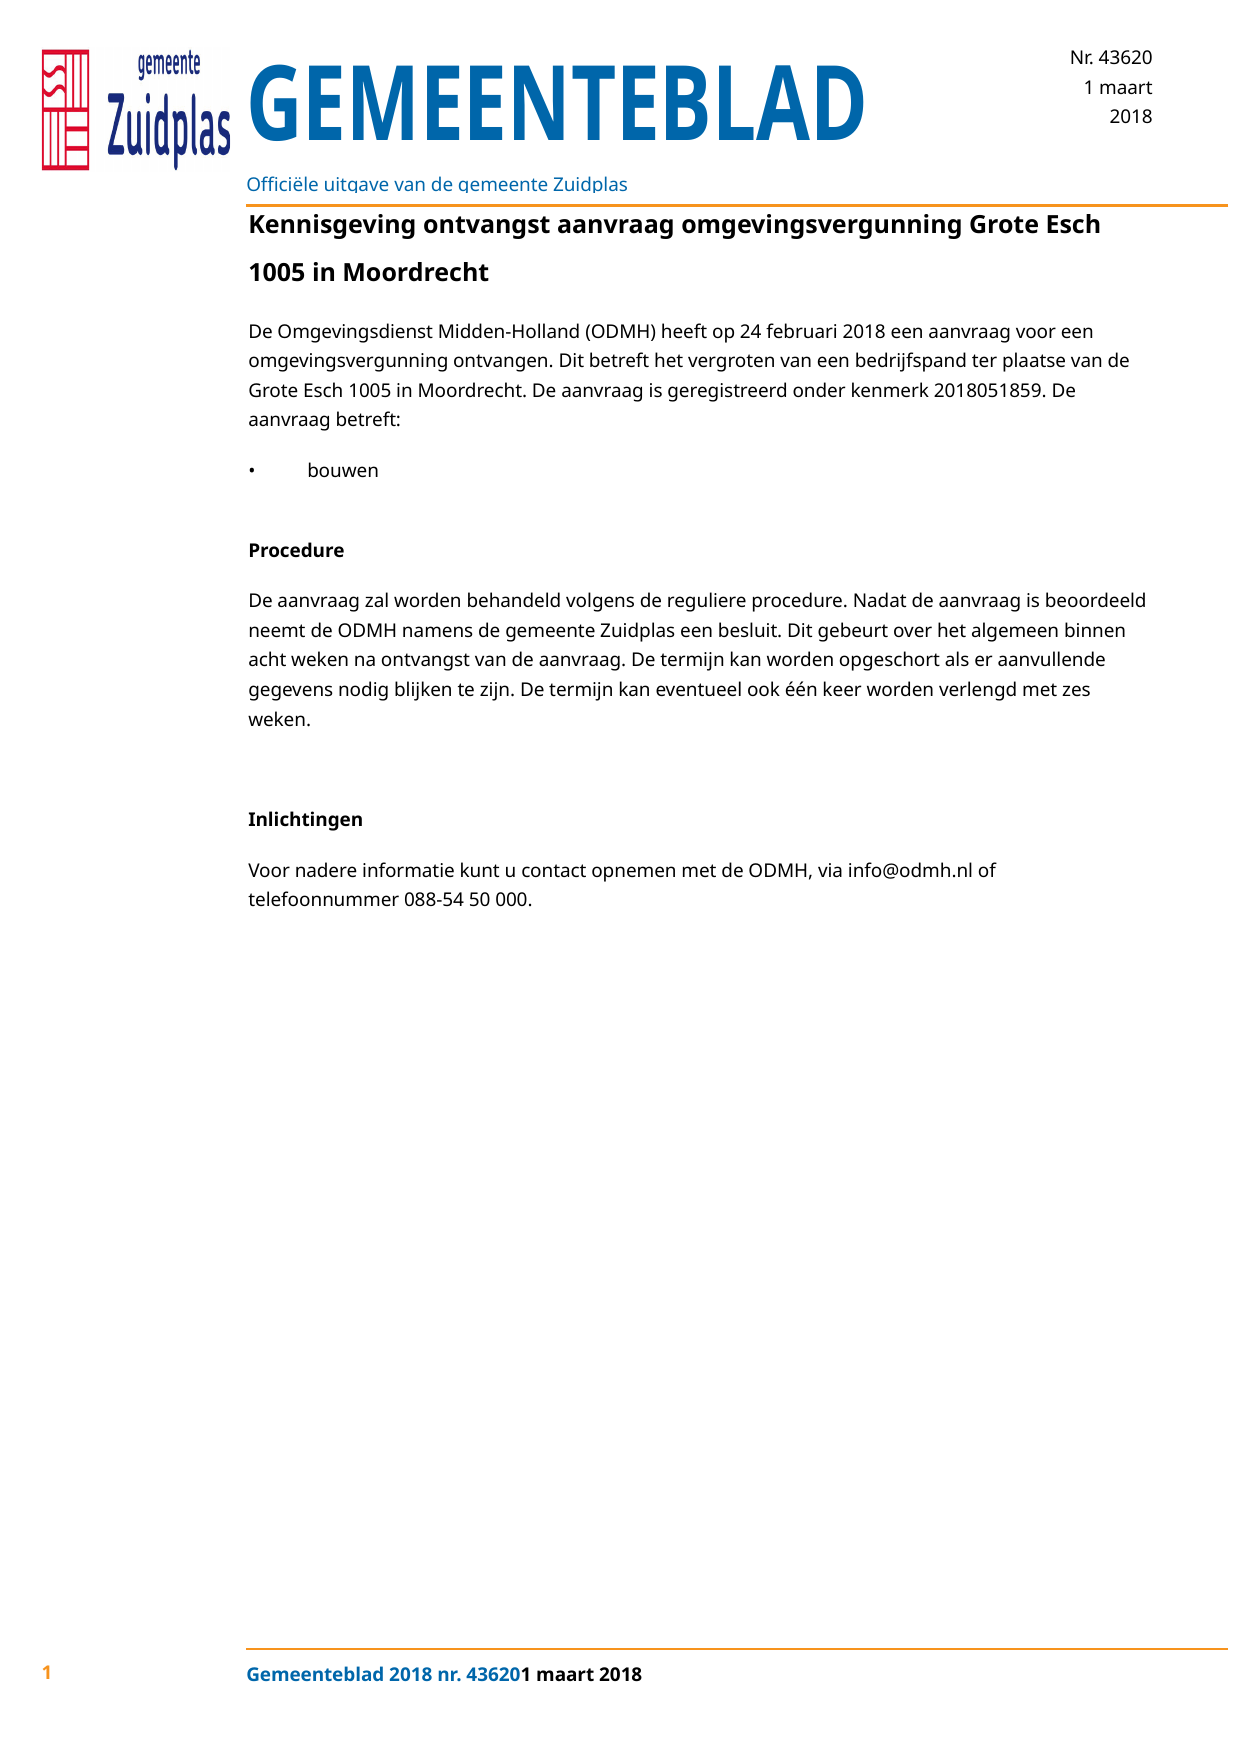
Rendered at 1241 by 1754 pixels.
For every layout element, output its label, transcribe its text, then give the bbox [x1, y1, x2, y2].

text Voor nadere informatie kunt u contact opnemen met de ODMH, via info@odmh.nl of telefoonnummer 088-54 50 000. [248, 857, 1152, 912]
picture [41, 47, 231, 172]
text Procedure [248, 537, 1152, 563]
text De aanvraag zal worden behandeld volgens de reguliere procedure. Nadat de aanvraag is beoordeeld neemt de ODMH namens de gemeente Zuidplas een besluit. Dit gebeurt over het algemeen binnen acht weken na ontvangst van de aanvraag. De termijn kan worden opgeschort als er aanvullende gegevens nodig blijken te zijn. De termijn kan eventueel ook één keer worden verlengd met zes weken. [248, 587, 1152, 732]
text Inlichtingen [248, 807, 1152, 832]
text Kennisgeving ontvangst aanvraag omgevingsvergunning Grote Esch 1005 in Moordrecht [248, 207, 1152, 288]
text De Omgevingsdienst Midden-Holland (ODMH) heeft op 24 februari 2018 een aanvraag voor een omgevingsvergunning ontvangen. Dit betreft het vergroten van een bedrijfspand ter plaatse van de Grote Esch 1005 in Moordrecht. De aanvraag is geregistreerd onder kenmerk 2018051859. De aanvraag betreft: [248, 318, 1152, 432]
list bouwen [248, 457, 1152, 483]
